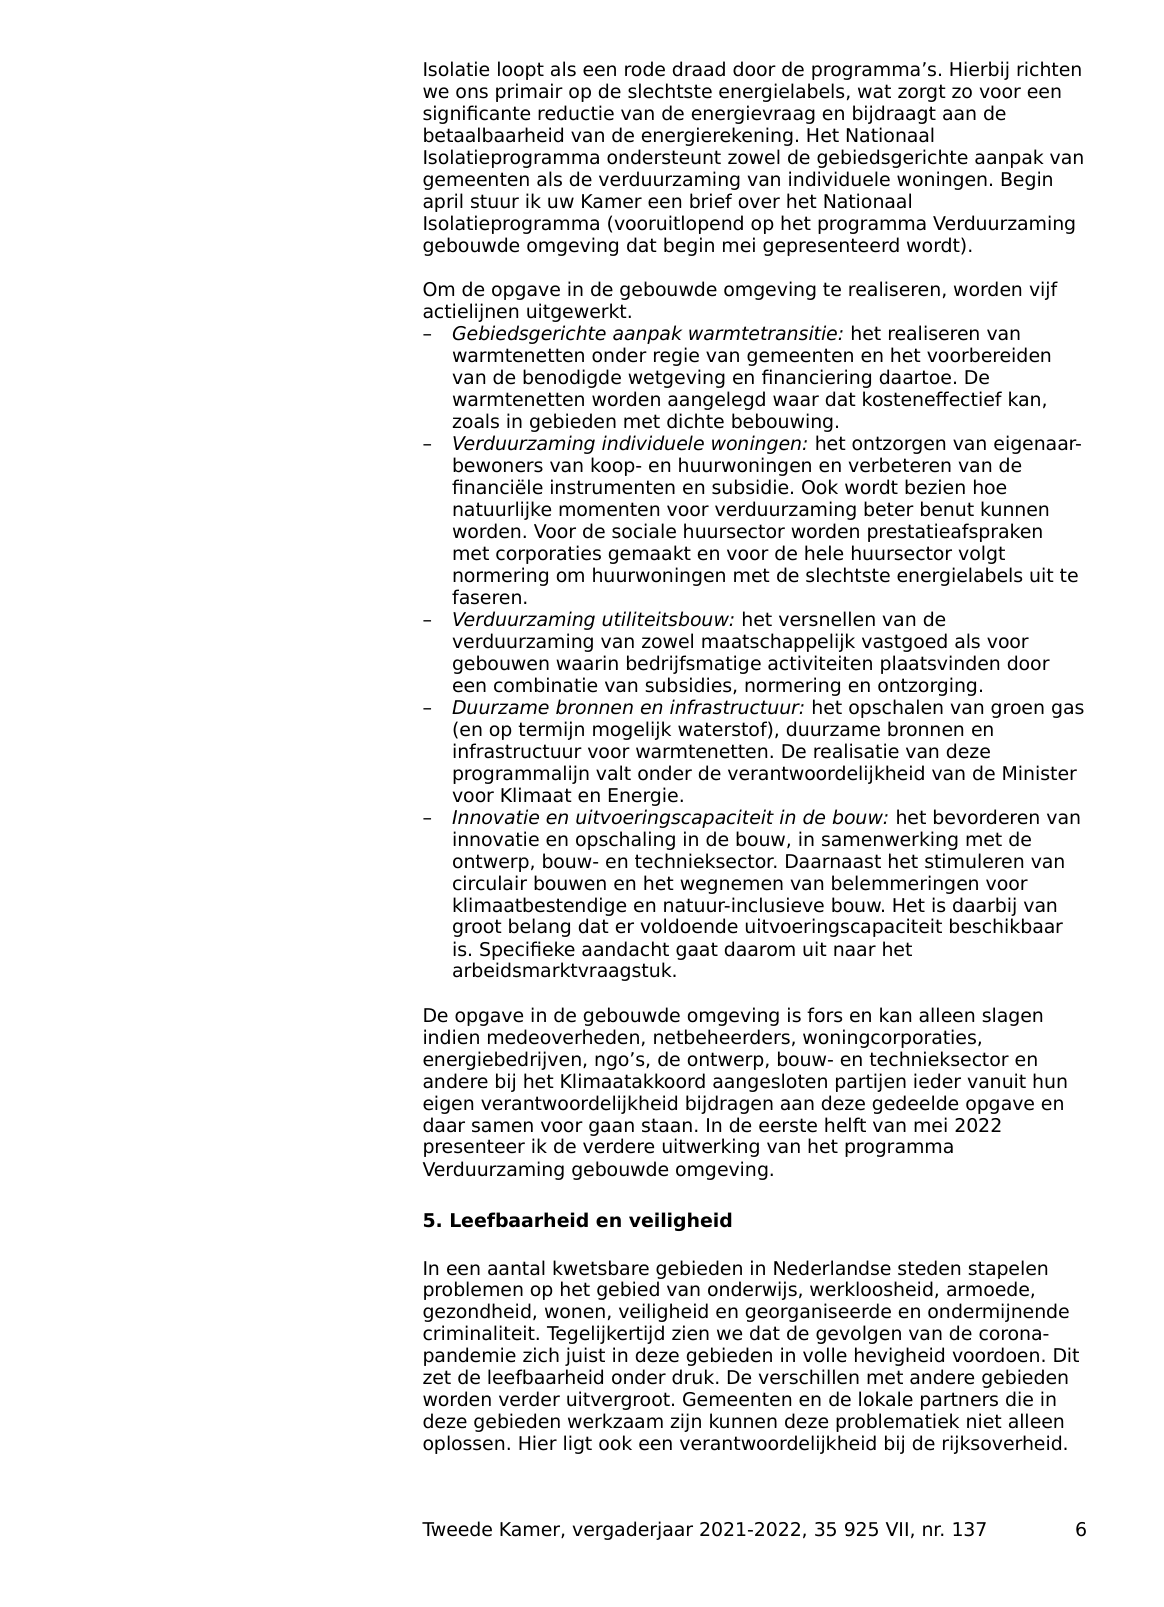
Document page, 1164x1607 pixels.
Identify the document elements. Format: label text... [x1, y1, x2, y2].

text – Innovatie en uitvoeringscapaciteit in de bouw: het bevorderen van innovatie en opschaling in de bouw, in samenwerking met de ontwerp, bouw- en technieksector. Daarnaast het stimuleren van circulair bouwen en het wegnemen van belemmeringen voor klimaatbestendige en natuur-inclusieve bouw. Het is daarbij van groot belang dat er voldoende uitvoeringscapaciteit beschikbaar is. Specifieke aandacht gaat daarom uit naar het arbeidsmarktvraagstuk. [422, 807, 1087, 982]
text – Duurzame bronnen en infrastructuur: het opschalen van groen gas (en op termijn mogelijk waterstof), duurzame bronnen en infrastructuur voor warmtenetten. De realisatie van deze programmalijn valt onder de verantwoordelijkheid van de Minister voor Klimaat en Energie. [422, 697, 1087, 807]
text – Verduurzaming individuele woningen: het ontzorgen van eigenaar-bewoners van koop- en huurwoningen en verbeteren van de financiële instrumenten en subsidie. Ook wordt bezien hoe natuurlijke momenten voor verduurzaming beter benut kunnen worden. Voor de sociale huursector worden prestatieafspraken met corporaties gemaakt en voor de hele huursector volgt normering om huurwoningen met de slechtste energielabels uit te faseren. [422, 433, 1087, 609]
text Om de opgave in de gebouwde omgeving te realiseren, worden vijf actielijnen uitgewerkt. [422, 279, 1087, 323]
text In een aantal kwetsbare gebieden in Nederlandse steden stapelen problemen op het gebied van onderwijs, werkloosheid, armoede, gezondheid, wonen, veiligheid en georganiseerde en ondermijnende criminaliteit. Tegelijkertijd zien we dat de gevolgen van de corona-pandemie zich juist in deze gebieden in volle hevigheid voordoen. Dit zet de leefbaarheid onder druk. De verschillen met andere gebieden worden verder uitvergroot. Gemeenten en de lokale partners die in deze gebieden werkzaam zijn kunnen deze problematiek niet alleen oplossen. Hier ligt ook een verantwoordelijkheid bij de rijksoverheid. [422, 1257, 1087, 1455]
text Isolatie loopt als een rode draad door de programma’s. Hierbij richten we ons primair op de slechtste energielabels, wat zorgt zo voor een significante reductie van de energievraag en bijdraagt aan de betaalbaarheid van de energierekening. Het Nationaal Isolatieprogramma ondersteunt zowel de gebiedsgerichte aanpak van gemeenten als de verduurzaming van individuele woningen. Begin april stuur ik uw Kamer een brief over het Nationaal Isolatieprogramma (vooruitlopend op het programma Verduurzaming gebouwde omgeving dat begin mei gepresenteerd wordt). [422, 59, 1087, 257]
text – Verduurzaming utiliteitsbouw: het versnellen van de verduurzaming van zowel maatschappelijk vastgoed als voor gebouwen waarin bedrijfsmatige activiteiten plaatsvinden door een combinatie van subsidies, normering en ontzorging. [422, 609, 1087, 697]
subtitle 5. Leefbaarheid en veiligheid [422, 1210, 1087, 1232]
text – Gebiedsgerichte aanpak warmtetransitie: het realiseren van warmtenetten onder regie van gemeenten en het voorbereiden van de benodigde wetgeving en financiering daartoe. De warmtenetten worden aangelegd waar dat kosteneffectief kan, zoals in gebieden met dichte bebouwing. [422, 323, 1087, 433]
text De opgave in de gebouwde omgeving is fors en kan alleen slagen indien medeoverheden, netbeheerders, woningcorporaties, energiebedrijven, ngo’s, de ontwerp, bouw- en technieksector en andere bij het Klimaatakkoord aangesloten partijen ieder vanuit hun eigen verantwoordelijkheid bijdragen aan deze gedeelde opgave en daar samen voor gaan staan. In de eerste helft van mei 2022 presenteer ik de verdere uitwerking van het programma Verduurzaming gebouwde omgeving. [422, 1004, 1087, 1180]
